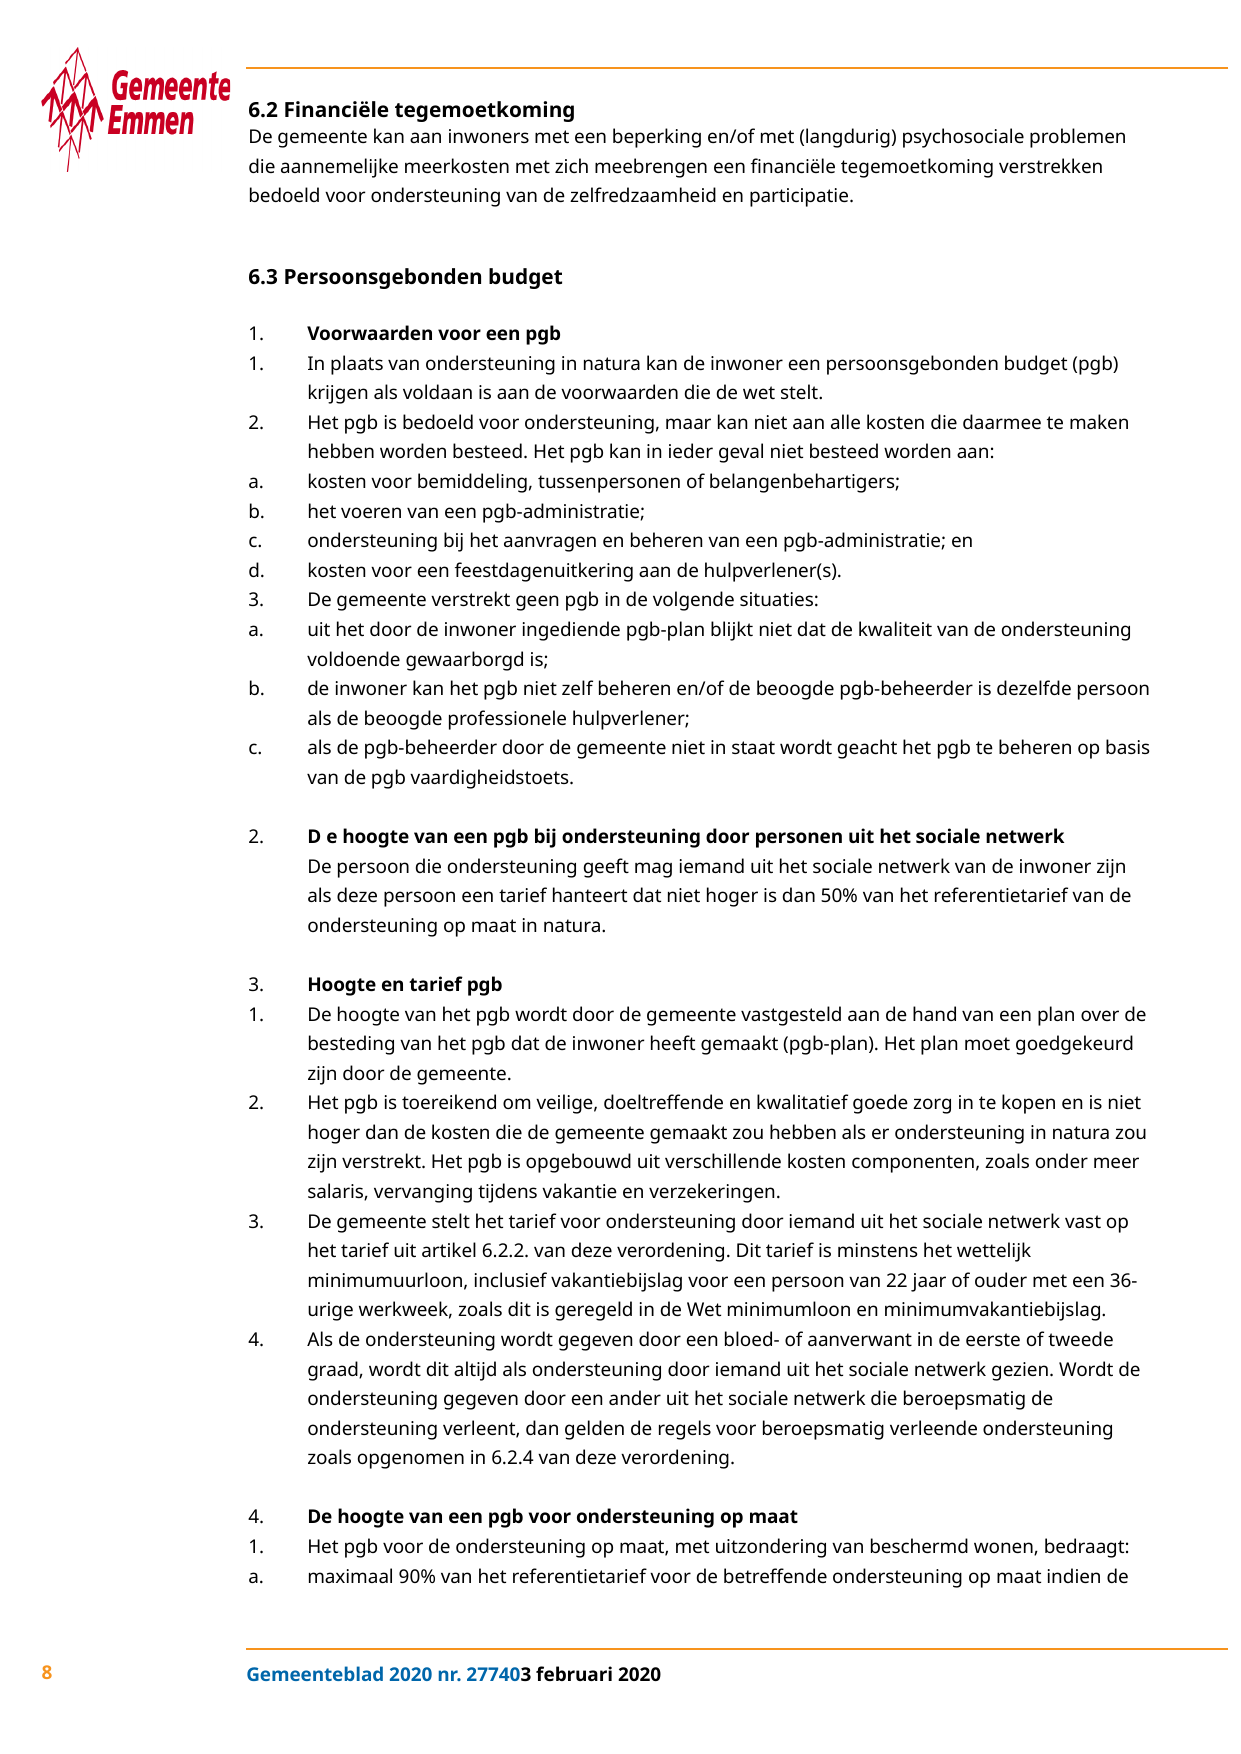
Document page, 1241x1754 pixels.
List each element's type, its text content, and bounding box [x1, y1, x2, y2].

list als de pgb-beheerder door de gemeente niet in staat wordt geacht het pgb te beheren op basis van de pgb vaardigheidstoets. [248, 734, 1152, 790]
list Als de ondersteuning wordt gegeven door een bloed- of aanverwant in de eerste of tweede graad, wordt dit altijd als ondersteuning door iemand uit het sociale netwerk gezien. Wordt de ondersteuning gegeven door een ander uit het sociale netwerk die beroepsmatig de ondersteuning verleent, dan gelden de regels voor beroepsmatig verleende ondersteuning zoals opgenomen in 6.2.4 van deze verordening. [248, 1326, 1152, 1470]
list De gemeente stelt het tarief voor ondersteuning door iemand uit het sociale netwerk vast op het tarief uit artikel 6.2.2. van deze verordening. Dit tarief is minstens het wettelijk minimumuurloon, inclusief vakantiebijslag voor een persoon van 22 jaar of ouder met een 36-urige werkweek, zoals dit is geregeld in de Wet minimumloon en minimumvakantiebijslag. [248, 1208, 1152, 1322]
text 6.3 Persoonsgebonden budget [248, 262, 1152, 291]
text 6.2 Financiële tegemoetkoming [248, 95, 1152, 123]
list De persoon die ondersteuning geeft mag iemand uit het sociale netwerk van de inwoner zijn als deze persoon een tarief hanteert dat niet hoger is dan 50% van het referentietarief van de ondersteuning op maat in natura. [248, 853, 1152, 938]
list uit het door de inwoner ingediende pgb-plan blijkt niet dat de kwaliteit van de ondersteuning voldoende gewaarborgd is; [248, 616, 1152, 672]
list De gemeente verstrekt geen pgb in de volgende situaties: [248, 587, 1152, 612]
list Het pgb voor de ondersteuning op maat, met uitzondering van beschermd wonen, bedraagt: [248, 1533, 1152, 1559]
list D e hoogte van een pgb bij ondersteuning door personen uit het sociale netwerk [248, 823, 1152, 849]
text De gemeente kan aan inwoners met een beperking en/of met (langdurig) psychosociale problemen die aannemelijke meerkosten met zich meebrengen een financiële tegemoetkoming verstrekken bedoeld voor ondersteuning van de zelfredzaamheid en participatie. [248, 123, 1152, 208]
list de inwoner kan het pgb niet zelf beheren en/of de beoogde pgb-beheerder is dezelfde persoon als de beoogde professionele hulpverlener; [248, 675, 1152, 731]
list kosten voor bemiddeling, tussenpersonen of belangenbehartigers; [248, 468, 1152, 494]
list De hoogte van het pgb wordt door de gemeente vastgesteld aan de hand van een plan over de besteding van het pgb dat de inwoner heeft gemaakt (pgb-plan). Het plan moet goedgekeurd zijn door de gemeente. [248, 1001, 1152, 1086]
list De hoogte van een pgb voor ondersteuning op maat [248, 1504, 1152, 1529]
picture [41, 47, 231, 172]
list In plaats van ondersteuning in natura kan de inwoner een persoonsgebonden budget (pgb) krijgen als voldaan is aan de voorwaarden die de wet stelt. [248, 350, 1152, 405]
list Hoogte en tarief pgb [248, 971, 1152, 997]
list kosten voor een feestdagenuitkering aan de hulpverlener(s). [248, 557, 1152, 583]
list ondersteuning bij het aanvragen en beheren van een pgb-administratie; en [248, 527, 1152, 553]
list maximaal 90% van het referentietarief voor de betreffende ondersteuning op maat indien de [248, 1563, 1152, 1589]
list Het pgb is bedoeld voor ondersteuning, maar kan niet aan alle kosten die daarmee te maken hebben worden besteed. Het pgb kan in ieder geval niet besteed worden aan: [248, 409, 1152, 464]
list Voorwaarden voor een pgb [248, 320, 1152, 346]
list Het pgb is toereikend om veilige, doeltreffende en kwalitatief goede zorg in te kopen en is niet hoger dan de kosten die de gemeente gemaakt zou hebben als er ondersteuning in natura zou zijn verstrekt. Het pgb is opgebouwd uit verschillende kosten componenten, zoals onder meer salaris, vervanging tijdens vakantie en verzekeringen. [248, 1089, 1152, 1204]
list het voeren van een pgb-administratie; [248, 498, 1152, 524]
